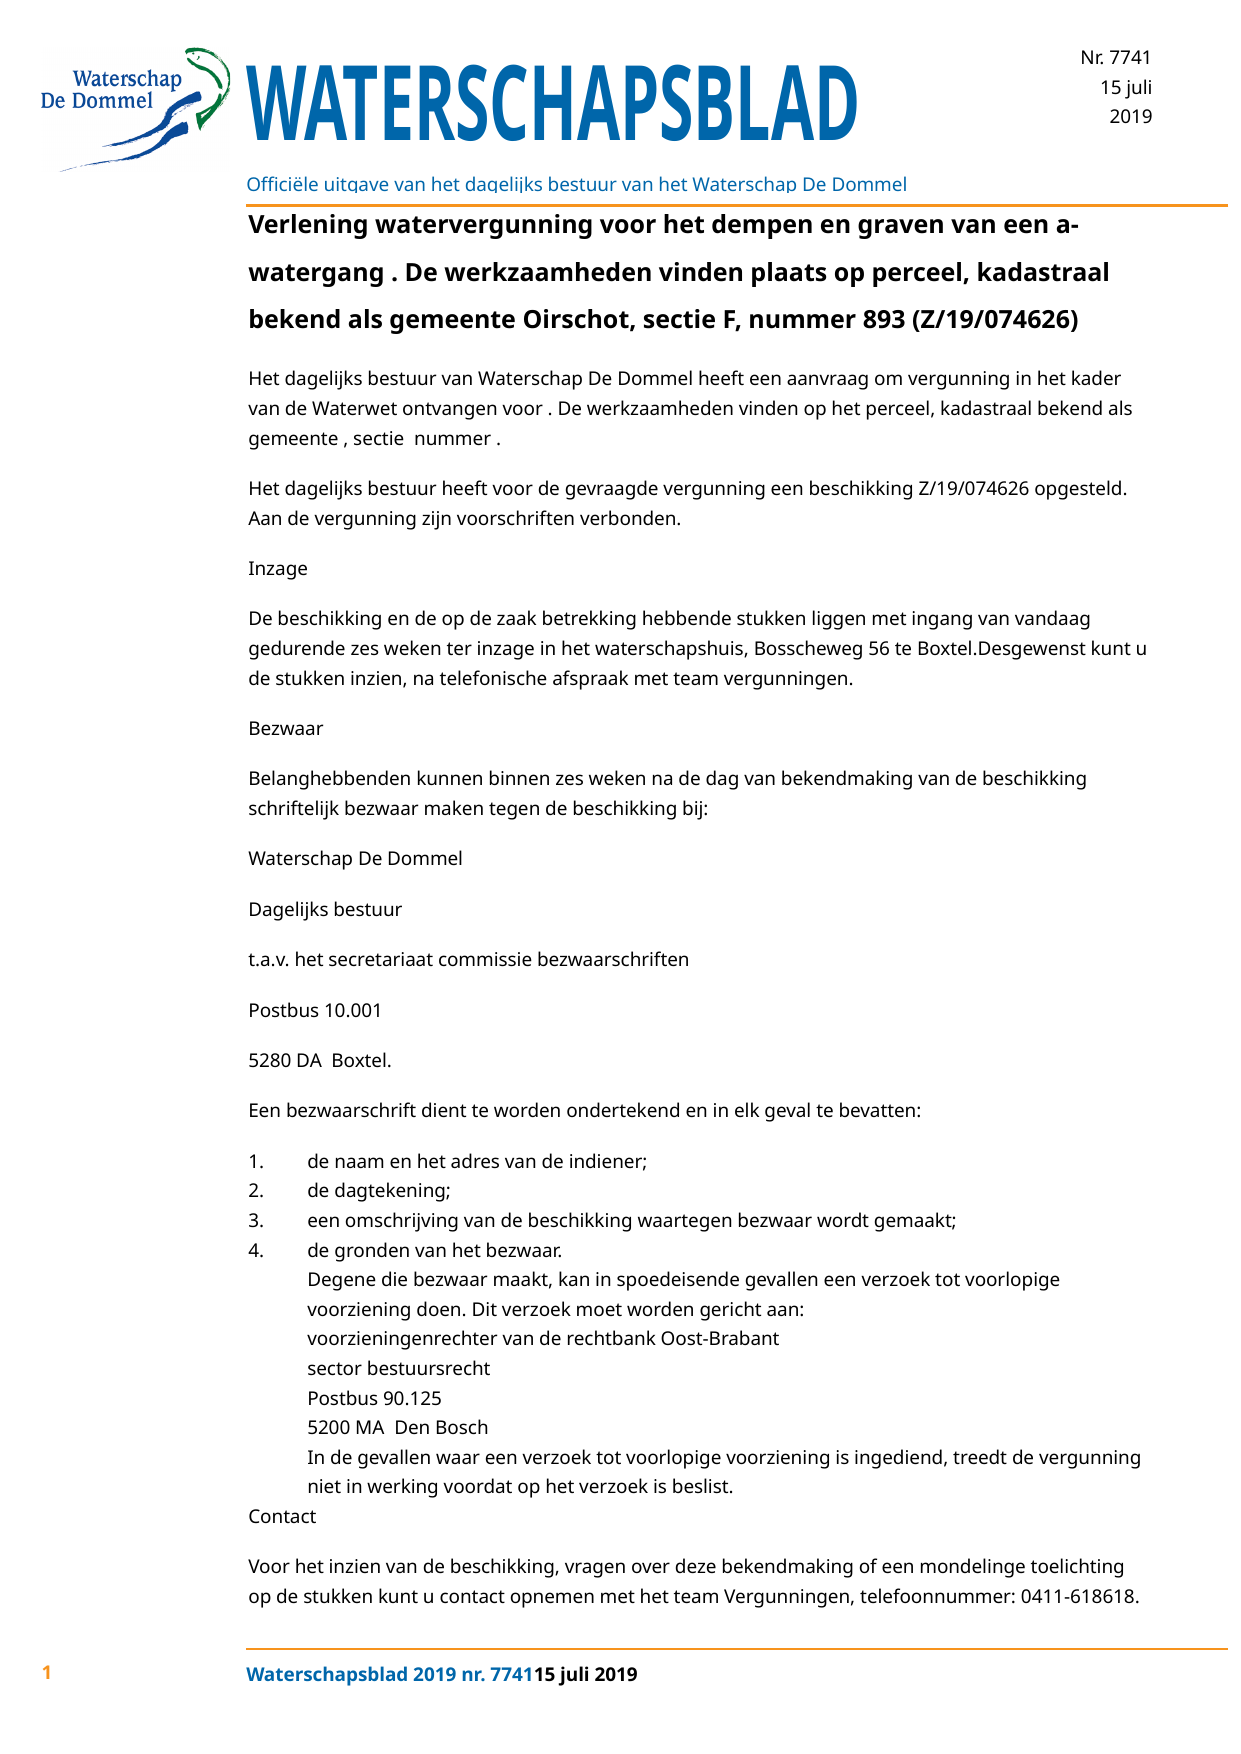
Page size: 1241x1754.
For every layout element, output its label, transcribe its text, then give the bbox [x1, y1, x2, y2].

text 5280 DA Boxtel. [248, 1047, 1152, 1073]
picture [41, 47, 231, 172]
text Voor het inzien van de beschikking, vragen over deze bekendmaking of een mondelinge toelichting op de stukken kunt u contact opnemen met het team Vergunningen, telefoonnummer: 0411-618618. [248, 1553, 1152, 1609]
list Postbus 90.125 [248, 1385, 1152, 1410]
text Een bezwaarschrift dient te worden ondertekend en in elk geval te bevatten: [248, 1098, 1152, 1123]
text Dagelijks bestuur [248, 896, 1152, 922]
text De beschikking en de op de zaak betrekking hebbende stukken liggen met ingang van vandaag gedurende zes weken ter inzage in het waterschapshuis, Bosscheweg 56 te Boxtel.Desgewenst kunt u de stukken inzien, na telefonische afspraak met team vergunningen. [248, 606, 1152, 690]
text Het dagelijks bestuur heeft voor de gevraagde vergunning een beschikking Z/19/074626 opgesteld. Aan de vergunning zijn voorschriften verbonden. [248, 475, 1152, 530]
text Het dagelijks bestuur van Waterschap De Dommel heeft een aanvraag om vergunning in het kader van de Waterwet ontvangen voor . De werkzaamheden vinden op het perceel, kadastraal bekend als gemeente , sectie nummer . [248, 366, 1152, 450]
text Verlening watervergunning voor het dempen en graven van een a-watergang . De werkzaamheden vinden plaats op perceel, kadastraal bekend als gemeente Oirschot, sectie F, nummer 893 (Z/19/074626) [248, 207, 1152, 336]
text Contact [248, 1503, 1152, 1529]
list In de gevallen waar een verzoek tot voorlopige voorziening is ingediend, treedt de vergunning niet in werking voordat op het verzoek is beslist. [248, 1444, 1152, 1499]
list sector bestuursrecht [248, 1355, 1152, 1381]
text Belanghebbenden kunnen binnen zes weken na de dag van bekendmaking van de beschikking schriftelijk bezwaar maken tegen de beschikking bij: [248, 766, 1152, 821]
list voorzieningenrechter van de rechtbank Oost-Brabant [248, 1326, 1152, 1351]
text t.a.v. het secretariaat commissie bezwaarschriften [248, 946, 1152, 972]
list de naam en het adres van de indiener; [248, 1148, 1152, 1174]
text Bezwaar [248, 715, 1152, 741]
list Degene die bezwaar maakt, kan in spoedeisende gevallen een verzoek tot voorlopige voorziening doen. Dit verzoek moet worden gericht aan: [248, 1266, 1152, 1322]
text Postbus 10.001 [248, 997, 1152, 1022]
list de gronden van het bezwaar. [248, 1237, 1152, 1262]
text Waterschap De Dommel [248, 846, 1152, 871]
list 5200 MA Den Bosch [248, 1414, 1152, 1440]
text Inzage [248, 555, 1152, 581]
list een omschrijving van de beschikking waartegen bezwaar wordt gemaakt; [248, 1207, 1152, 1233]
list de dagtekening; [248, 1178, 1152, 1203]
